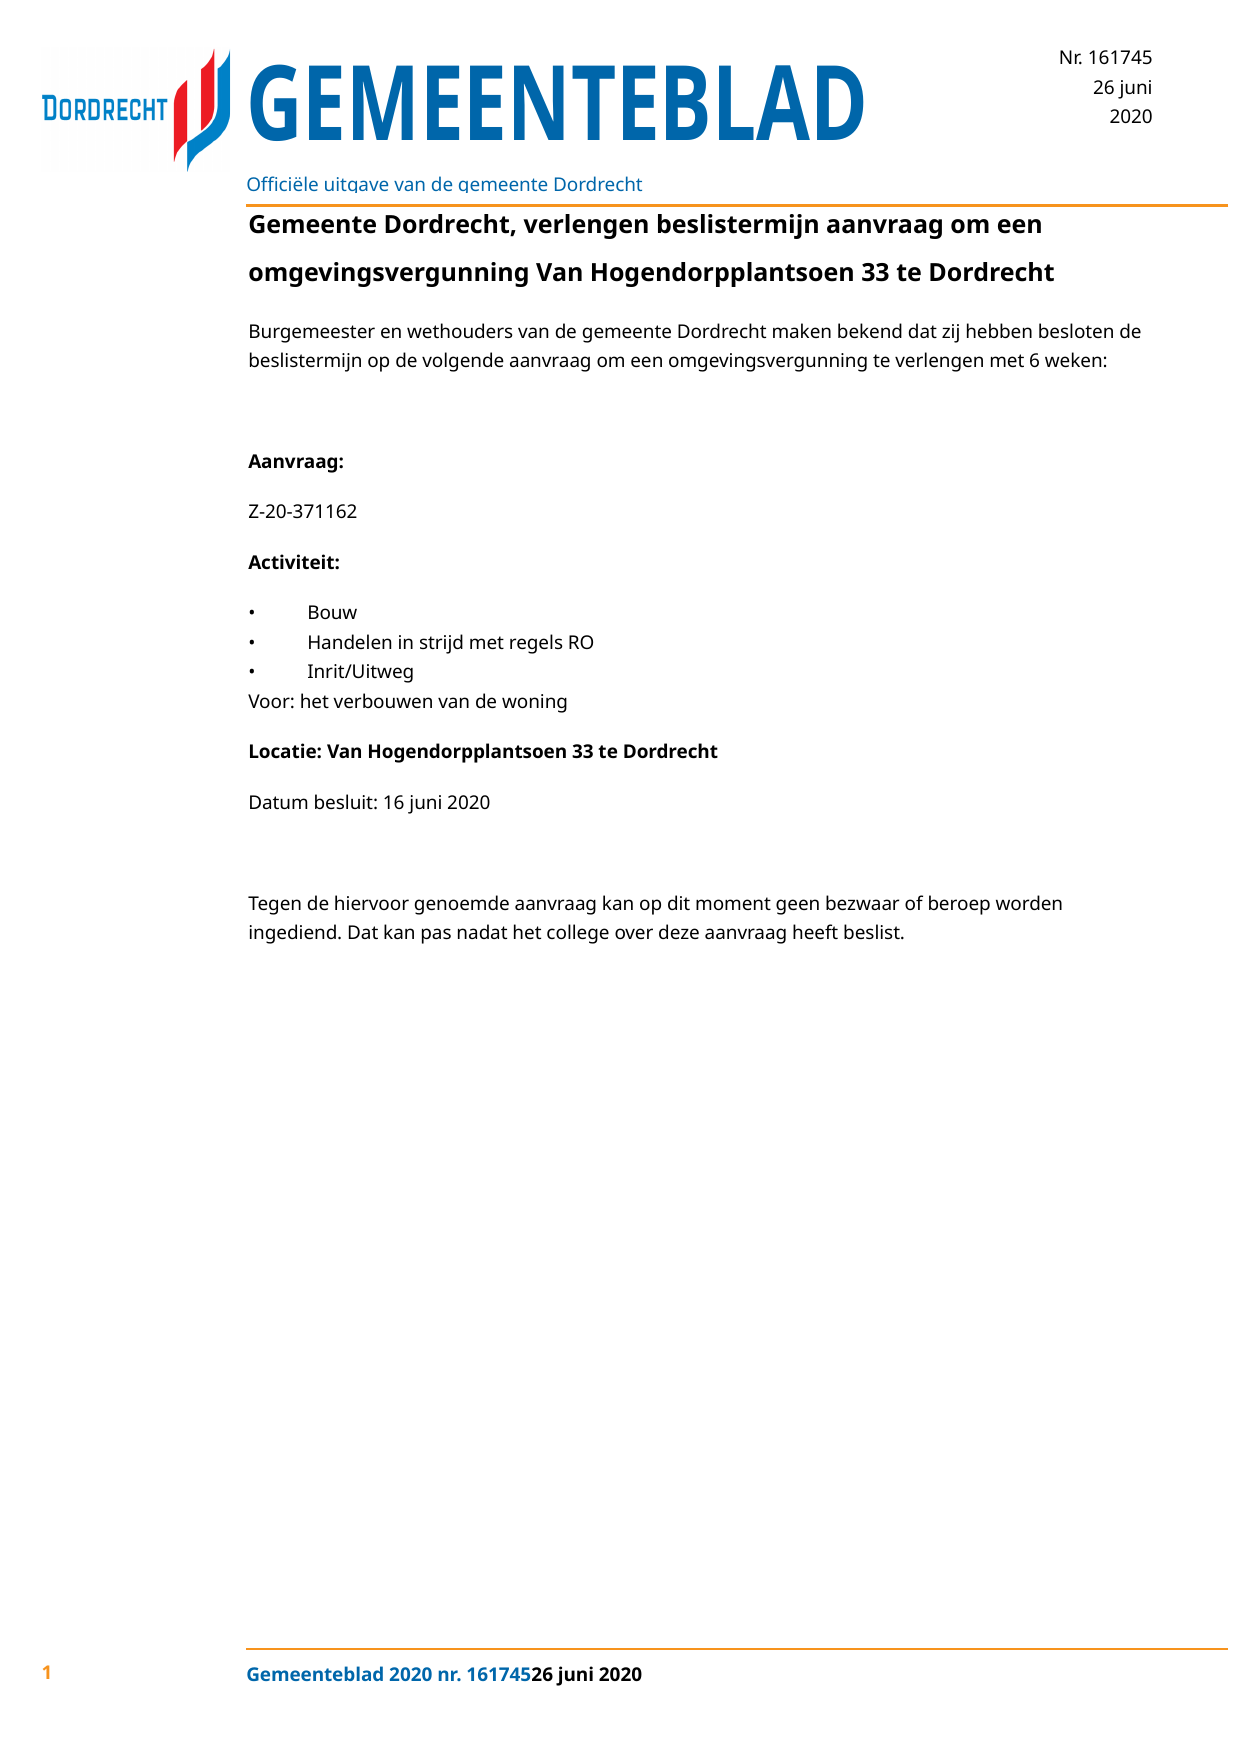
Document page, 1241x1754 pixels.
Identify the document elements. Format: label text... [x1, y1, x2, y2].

list Inrit/Uitweg [248, 659, 1152, 684]
text Activiteit: [248, 549, 1152, 575]
text Aanvraag: [248, 448, 1152, 474]
list Handelen in strijd met regels RO [248, 629, 1152, 655]
text Z-20-371162 [248, 499, 1152, 524]
text Tegen de hiervoor genoemde aanvraag kan op dit moment geen bezwaar of beroep worden ingediend. Dat kan pas nadat het college over deze aanvraag heeft beslist. [248, 890, 1152, 945]
text Locatie: Van Hogendorpplantsoen 33 te Dordrecht [248, 739, 1152, 764]
text Datum besluit: 16 juni 2020 [248, 789, 1152, 815]
text Gemeente Dordrecht, verlengen beslistermijn aanvraag om een omgevingsvergunning Van Hogendorpplantsoen 33 te Dordrecht [248, 207, 1152, 288]
text Burgemeester en wethouders van de gemeente Dordrecht maken bekend dat zij hebben besloten de beslistermijn op de volgende aanvraag om een omgevingsvergunning te verlengen met 6 weken: [248, 318, 1152, 373]
list Bouw [248, 599, 1152, 625]
text Voor: het verbouwen van de woning [248, 688, 1152, 714]
picture [41, 47, 231, 172]
